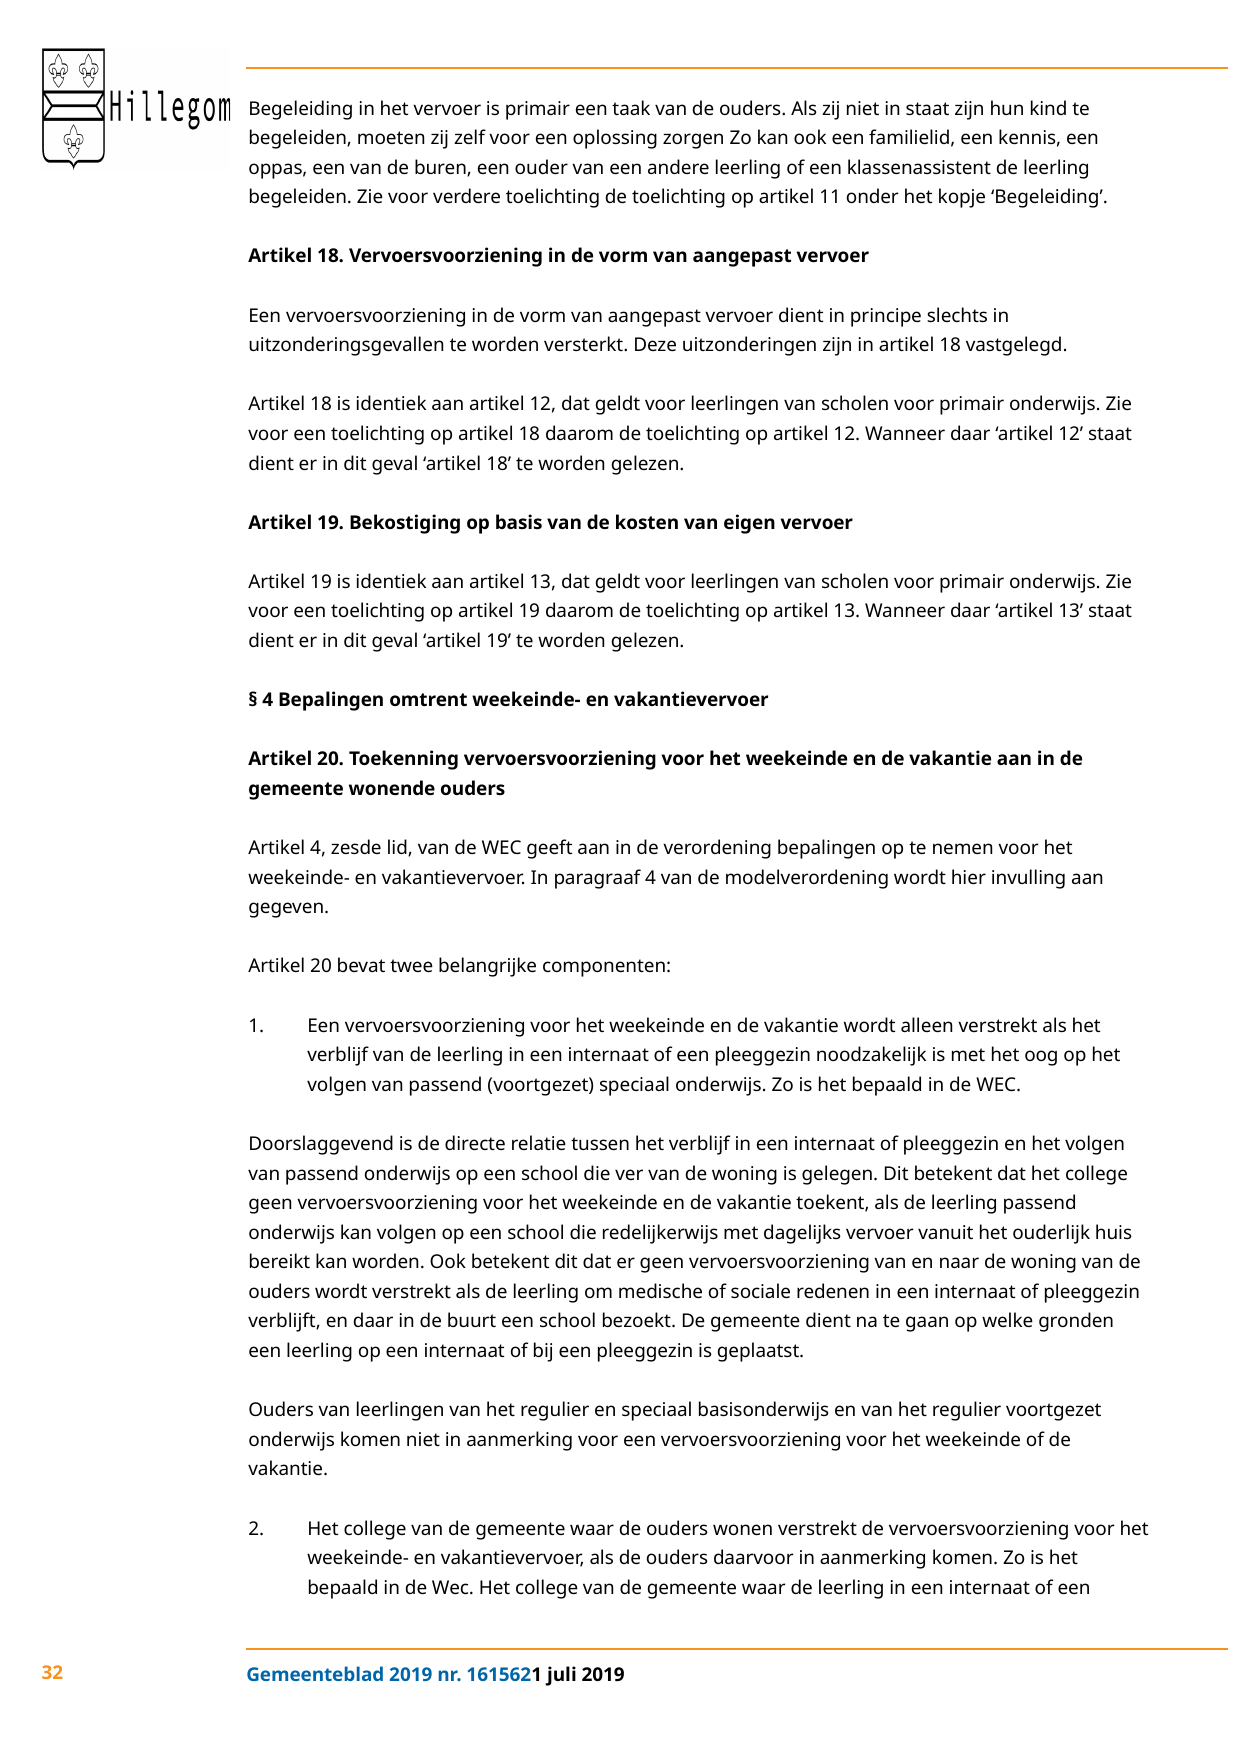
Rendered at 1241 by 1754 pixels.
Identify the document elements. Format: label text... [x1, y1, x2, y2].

text Artikel 19. Bekostiging op basis van de kosten van eigen vervoer [248, 509, 1152, 535]
list Een vervoersvoorziening voor het weekeinde en de vakantie wordt alleen verstrekt als het verblijf van de leerling in een internaat of een pleeggezin noodzakelijk is met het oog op het volgen van passend (voortgezet) speciaal onderwijs. Zo is het bepaald in de WEC. [248, 1012, 1152, 1097]
text Artikel 4, zesde lid, van de WEC geeft aan in de verordening bepalingen op te nemen voor het weekeinde- en vakantievervoer. In paragraaf 4 van de modelverordening wordt hier invulling aan gegeven. [248, 834, 1152, 919]
text Begeleiding in het vervoer is primair een taak van de ouders. Als zij niet in staat zijn hun kind te begeleiden, moeten zij zelf voor een oplossing zorgen Zo kan ook een familielid, een kennis, een oppas, een van de buren, een ouder van een andere leerling of een klassenassistent de leerling begeleiden. Zie voor verdere toelichting de toelichting op artikel 11 onder het kopje ‘Begeleiding’. [248, 95, 1152, 209]
text Ouders van leerlingen van het regulier en speciaal basisonderwijs en van het regulier voortgezet onderwijs komen niet in aanmerking voor een vervoersvoorziening voor het weekeinde of de vakantie. [248, 1396, 1152, 1481]
text Een vervoersvoorziening in de vorm van aangepast vervoer dient in principe slechts in uitzonderingsgevallen te worden versterkt. Deze uitzonderingen zijn in artikel 18 vastgelegd. [248, 302, 1152, 357]
text § 4 Bepalingen omtrent weekeinde- en vakantievervoer [248, 686, 1152, 712]
text Artikel 20. Toekenning vervoersvoorziening voor het weekeinde en de vakantie aan in de gemeente wonende ouders [248, 746, 1152, 801]
text Doorslaggevend is de directe relatie tussen het verblijf in een internaat of pleeggezin en het volgen van passend onderwijs op een school die ver van de woning is gelegen. Dit betekent dat het college geen vervoersvoorziening voor het weekeinde en de vakantie toekent, als de leerling passend onderwijs kan volgen op een school die redelijkerwijs met dagelijks vervoer vanuit het ouderlijk huis bereikt kan worden. Ook betekent dit dat er geen vervoersvoorziening van en naar de woning van de ouders wordt verstrekt als de leerling om medische of sociale redenen in een internaat of pleeggezin verblijft, en daar in de buurt een school bezoekt. De gemeente dient na te gaan op welke gronden een leerling op een internaat of bij een pleeggezin is geplaatst. [248, 1130, 1152, 1363]
text Artikel 18 is identiek aan artikel 12, dat geldt voor leerlingen van scholen voor primair onderwijs. Zie voor een toelichting op artikel 18 daarom de toelichting op artikel 12. Wanneer daar ‘artikel 12’ staat dient er in dit geval ‘artikel 18’ te worden gelezen. [248, 391, 1152, 476]
picture [41, 47, 231, 172]
text Artikel 20 bevat twee belangrijke componenten: [248, 953, 1152, 978]
text Artikel 18. Vervoersvoorziening in de vorm van aangepast vervoer [248, 243, 1152, 268]
list Het college van de gemeente waar de ouders wonen verstrekt de vervoersvoorziening voor het weekeinde- en vakantievervoer, als de ouders daarvoor in aanmerking komen. Zo is het bepaald in de Wec. Het college van de gemeente waar de leerling in een internaat of een [248, 1515, 1152, 1600]
text Artikel 19 is identiek aan artikel 13, dat geldt voor leerlingen van scholen voor primair onderwijs. Zie voor een toelichting op artikel 19 daarom de toelichting op artikel 13. Wanneer daar ‘artikel 13’ staat dient er in dit geval ‘artikel 19’ te worden gelezen. [248, 568, 1152, 653]
